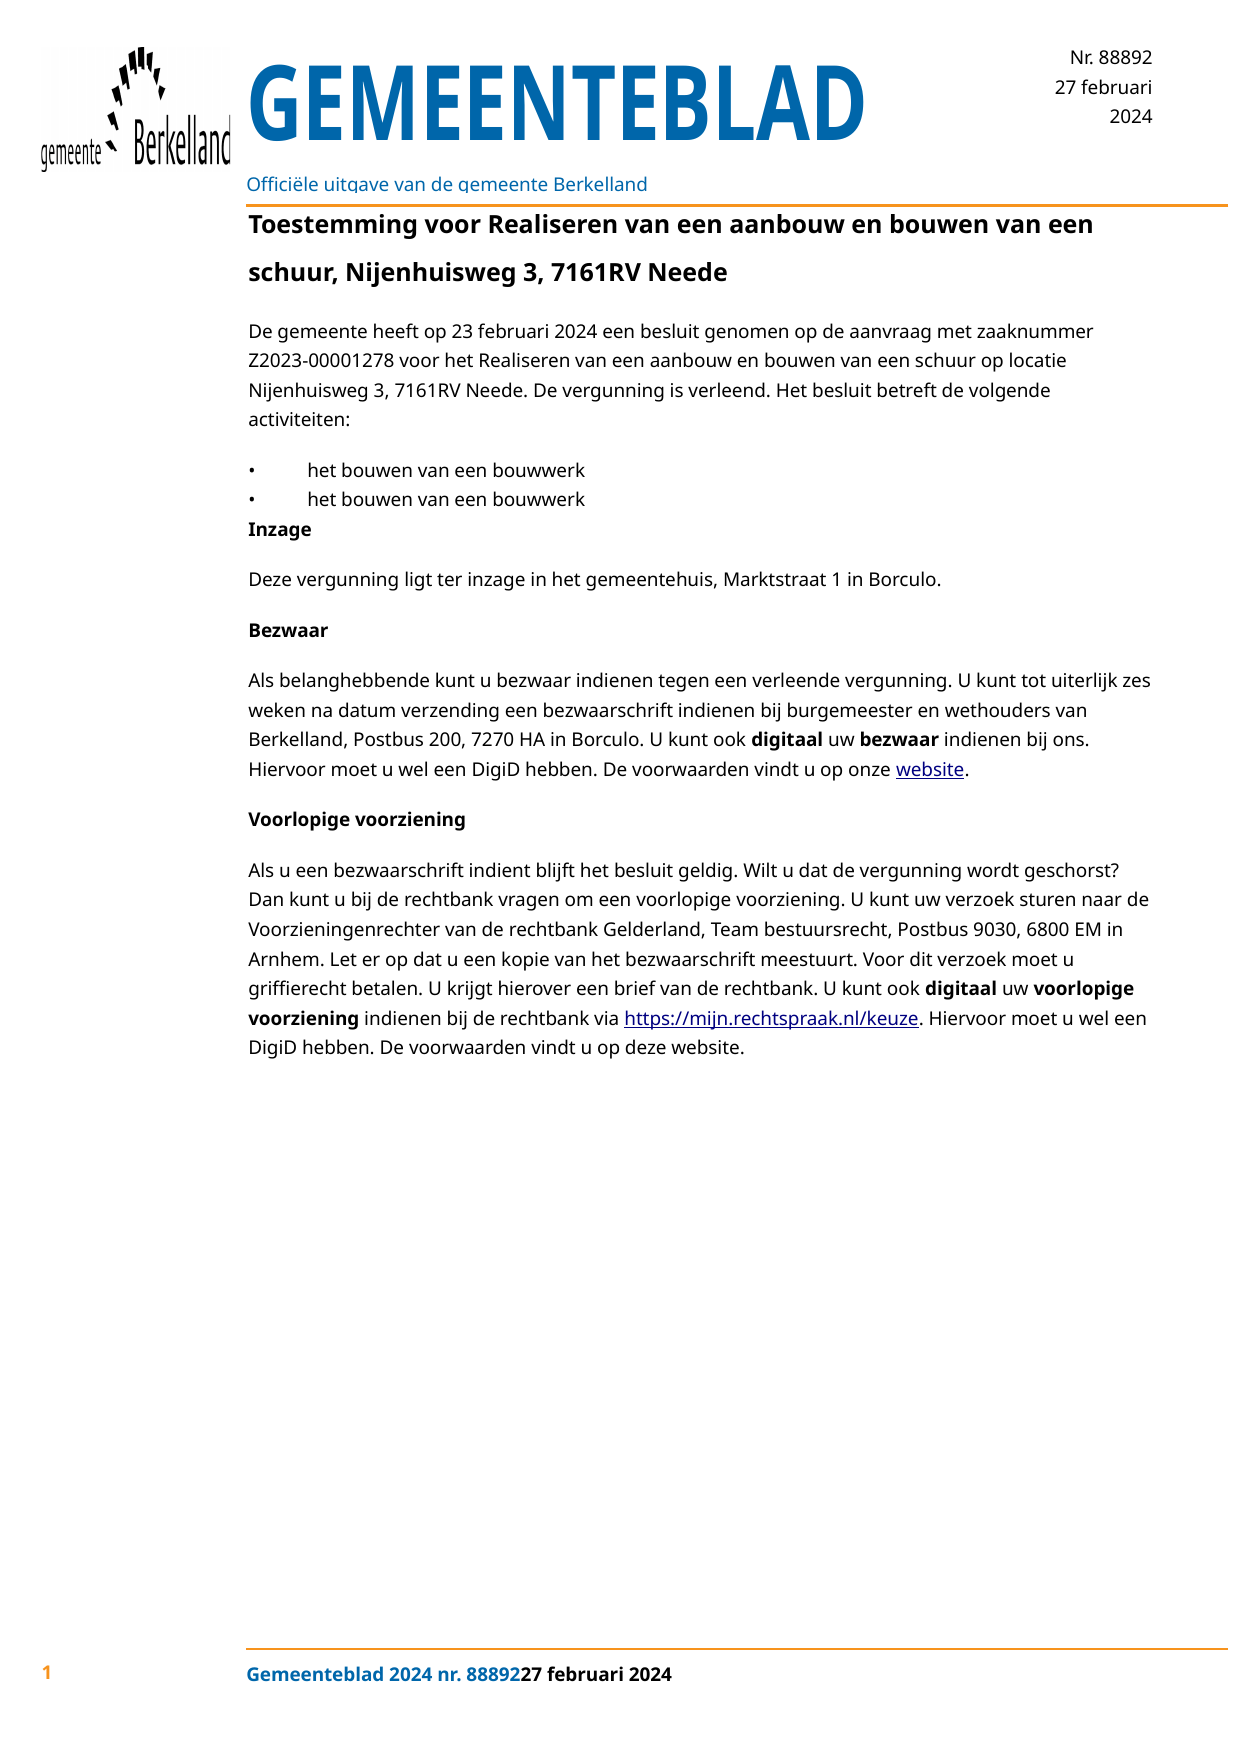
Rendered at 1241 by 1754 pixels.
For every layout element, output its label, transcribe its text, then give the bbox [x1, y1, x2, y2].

picture [41, 47, 231, 172]
text Deze vergunning ligt ter inzage in het gemeentehuis, Marktstraat 1 in Borculo. [248, 567, 1152, 592]
text Voorlopige voorziening [248, 807, 1152, 832]
text Inzage [248, 516, 1152, 542]
text Als belanghebbende kunt u bezwaar indienen tegen een verleende vergunning. U kunt tot uiterlijk zes weken na datum verzending een bezwaarschrift indienen bij burgemeester en wethouders van Berkelland, Postbus 200, 7270 HA in Borculo. U kunt ook digitaal uw bezwaar indienen bij ons. Hiervoor moet u wel een DigiD hebben. De voorwaarden vindt u op onze website. [248, 667, 1152, 782]
text Als u een bezwaarschrift indient blijft het besluit geldig. Wilt u dat de vergunning wordt geschorst? Dan kunt u bij de rechtbank vragen om een voorlopige voorziening. U kunt uw verzoek sturen naar de Voorzieningenrechter van de rechtbank Gelderland, Team bestuursrecht, Postbus 9030, 6800 EM in Arnhem. Let er op dat u een kopie van het bezwaarschrift meestuurt. Voor dit verzoek moet u griffierecht betalen. U krijgt hierover een brief van de rechtbank. U kunt ook digitaal uw voorlopige voorziening indienen bij de rechtbank via https://mijn.rechtspraak.nl/keuze. Hiervoor moet u wel een DigiD hebben. De voorwaarden vindt u op deze website. [248, 857, 1152, 1060]
list het bouwen van een bouwwerk [248, 457, 1152, 483]
text De gemeente heeft op 23 februari 2024 een besluit genomen op de aanvraag met zaaknummer Z2023-00001278 voor het Realiseren van een aanbouw en bouwen van een schuur op locatie Nijenhuisweg 3, 7161RV Neede. De vergunning is verleend. Het besluit betreft de volgende activiteiten: [248, 318, 1152, 432]
text Toestemming voor Realiseren van een aanbouw en bouwen van een schuur, Nijenhuisweg 3, 7161RV Neede [248, 207, 1152, 288]
text Bezwaar [248, 617, 1152, 643]
list het bouwen van een bouwwerk [248, 487, 1152, 512]
